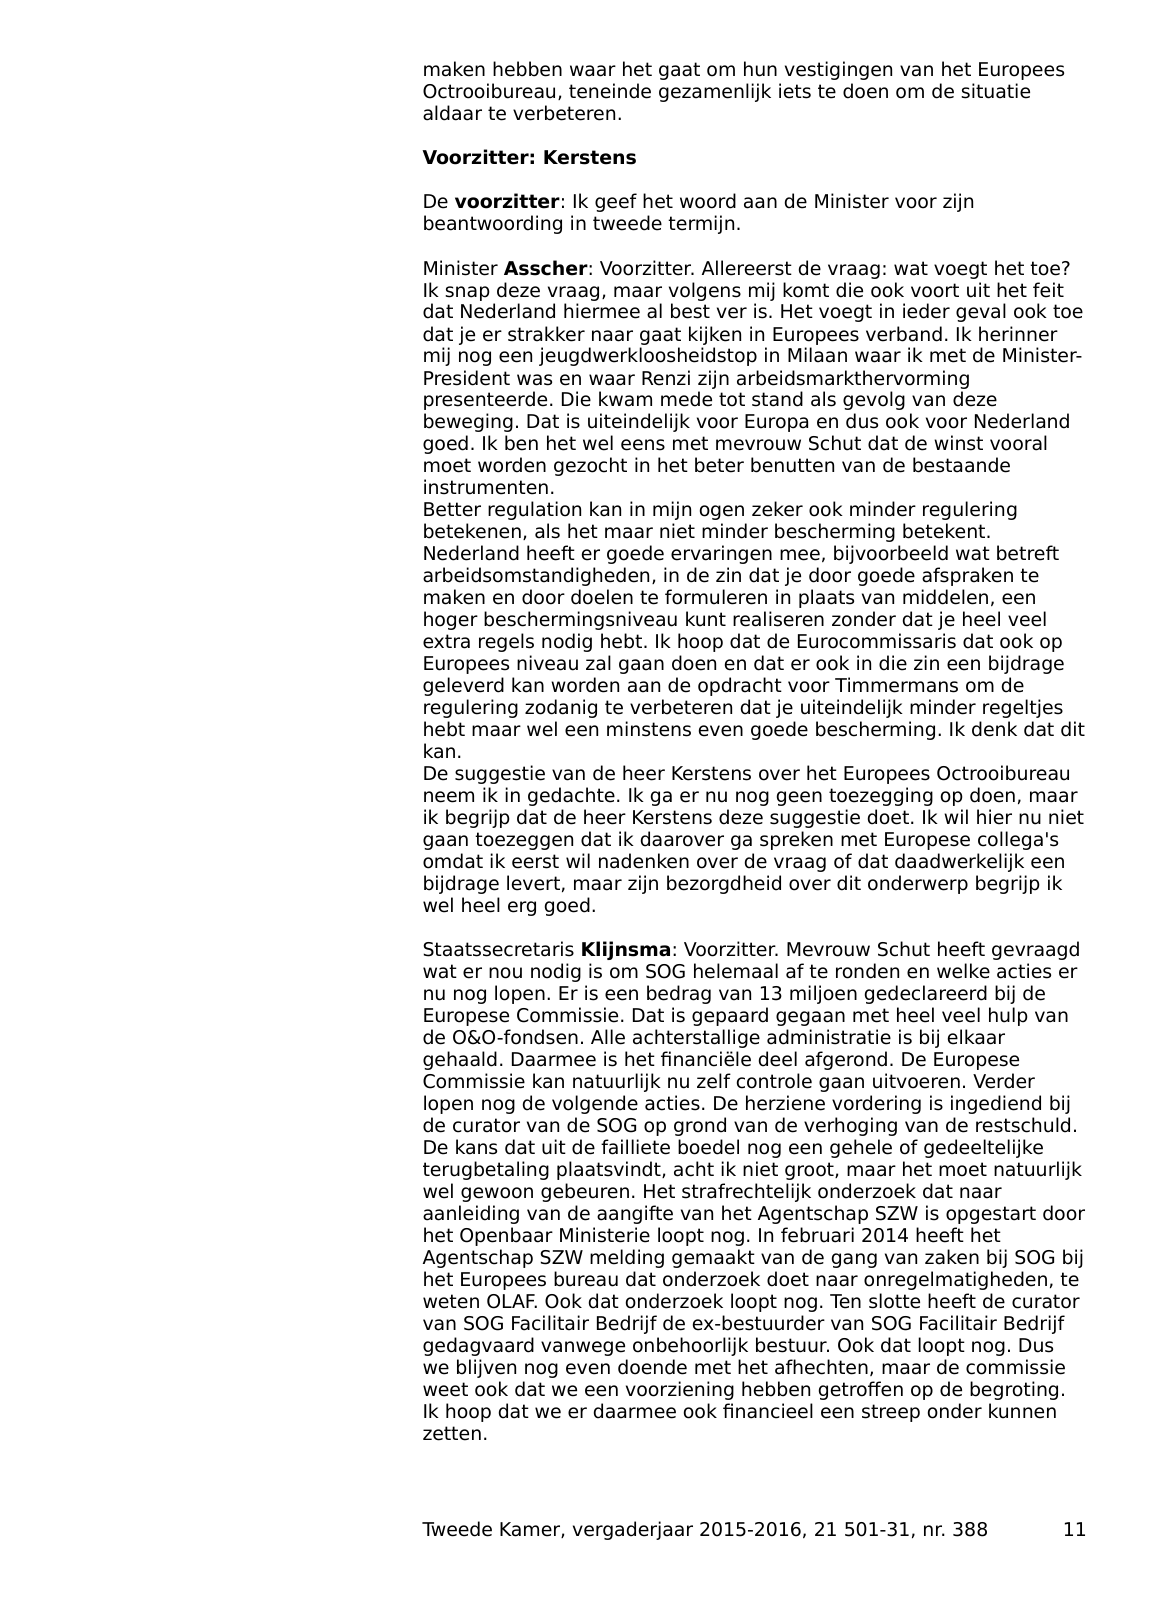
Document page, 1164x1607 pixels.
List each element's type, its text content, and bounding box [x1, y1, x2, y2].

text Minister Asscher: Voorzitter. Allereerst de vraag: wat voegt het toe? Ik snap deze vraag, maar volgens mij komt die ook voort uit het feit dat Nederland hiermee al best ver is. Het voegt in ieder geval ook toe dat je er strakker naar gaat kijken in Europees verband. Ik herinner mij nog een jeugdwerkloosheidstop in Milaan waar ik met de Minister-President was en waar Renzi zijn arbeidsmarkthervorming presenteerde. Die kwam mede tot stand als gevolg van deze beweging. Dat is uiteindelijk voor Europa en dus ook voor Nederland goed. Ik ben het wel eens met mevrouw Schut dat de winst vooral moet worden gezocht in het beter benutten van de bestaande instrumenten. [422, 257, 1087, 499]
text De suggestie van de heer Kerstens over het Europees Octrooibureau neem ik in gedachte. Ik ga er nu nog geen toezegging op doen, maar ik begrijp dat de heer Kerstens deze suggestie doet. Ik wil hier nu niet gaan toezeggen dat ik daarover ga spreken met Europese collega's omdat ik eerst wil nadenken over de vraag of dat daadwerkelijk een bijdrage levert, maar zijn bezorgdheid over dit onderwerp begrijp ik wel heel erg goed. [422, 763, 1087, 917]
text De voorzitter: Ik geef het woord aan de Minister voor zijn beantwoording in tweede termijn. [422, 191, 1087, 235]
text Staatssecretaris Klijnsma: Voorzitter. Mevrouw Schut heeft gevraagd wat er nou nodig is om SOG helemaal af te ronden en welke acties er nu nog lopen. Er is een bedrag van 13 miljoen gedeclareerd bij de Europese Commissie. Dat is gepaard gegaan met heel veel hulp van de O&O-fondsen. Alle achterstallige administratie is bij elkaar gehaald. Daarmee is het financiële deel afgerond. De Europese Commissie kan natuurlijk nu zelf controle gaan uitvoeren. Verder lopen nog de volgende acties. De herziene vordering is ingediend bij de curator van de SOG op grond van de verhoging van de restschuld. De kans dat uit de failliete boedel nog een gehele of gedeeltelijke terugbetaling plaatsvindt, acht ik niet groot, maar het moet natuurlijk wel gewoon gebeuren. Het strafrechtelijk onderzoek dat naar aanleiding van de aangifte van het Agentschap SZW is opgestart door het Openbaar Ministerie loopt nog. In februari 2014 heeft het Agentschap SZW melding gemaakt van de gang van zaken bij SOG bij het Europees bureau dat onderzoek doet naar onregelmatigheden, te weten OLAF. Ook dat onderzoek loopt nog. Ten slotte heeft de curator van SOG Facilitair Bedrijf de ex-bestuurder van SOG Facilitair Bedrijf gedagvaard vanwege onbehoorlijk bestuur. Ook dat loopt nog. Dus we blijven nog even doende met het afhechten, maar de commissie weet ook dat we een voorziening hebben getroffen op de begroting. Ik hoop dat we er daarmee ook financieel een streep onder kunnen zetten. [422, 939, 1087, 1444]
subtitle Voorzitter: Kerstens [422, 147, 1087, 169]
text Better regulation kan in mijn ogen zeker ook minder regulering betekenen, als het maar niet minder bescherming betekent. Nederland heeft er goede ervaringen mee, bijvoorbeeld wat betreft arbeidsomstandigheden, in de zin dat je door goede afspraken te maken en door doelen te formuleren in plaats van middelen, een hoger beschermingsniveau kunt realiseren zonder dat je heel veel extra regels nodig hebt. Ik hoop dat de Eurocommissaris dat ook op Europees niveau zal gaan doen en dat er ook in die zin een bijdrage geleverd kan worden aan de opdracht voor Timmermans om de regulering zodanig te verbeteren dat je uiteindelijk minder regeltjes hebt maar wel een minstens even goede bescherming. Ik denk dat dit kan. [422, 499, 1087, 763]
text maken hebben waar het gaat om hun vestigingen van het Europees Octrooibureau, teneinde gezamenlijk iets te doen om de situatie aldaar te verbeteren. [422, 59, 1087, 125]
